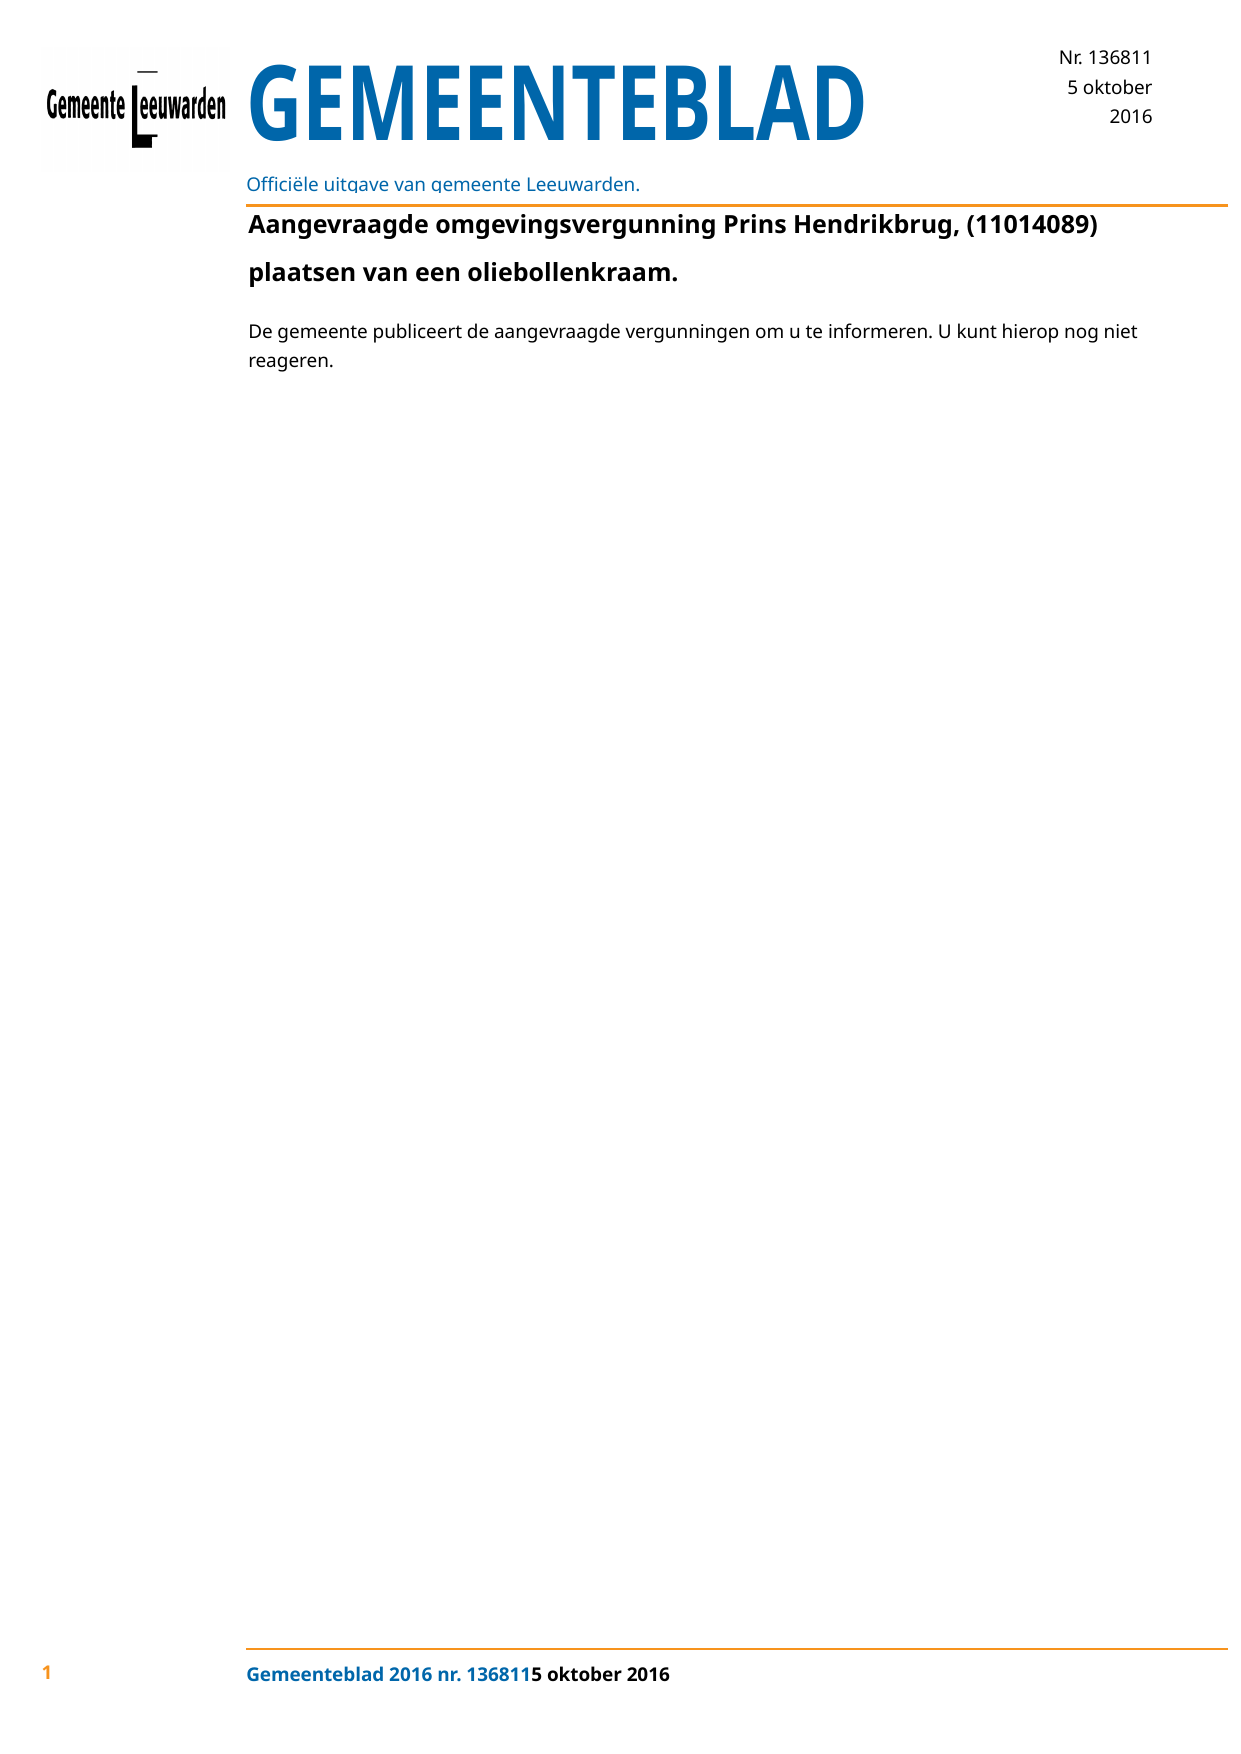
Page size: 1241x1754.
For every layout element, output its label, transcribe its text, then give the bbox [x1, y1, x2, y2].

picture [41, 47, 231, 172]
text Aangevraagde omgevingsvergunning Prins Hendrikbrug, (11014089) plaatsen van een oliebollenkraam. [248, 207, 1152, 288]
text De gemeente publiceert de aangevraagde vergunningen om u te informeren. U kunt hierop nog niet reageren. [248, 318, 1152, 373]
